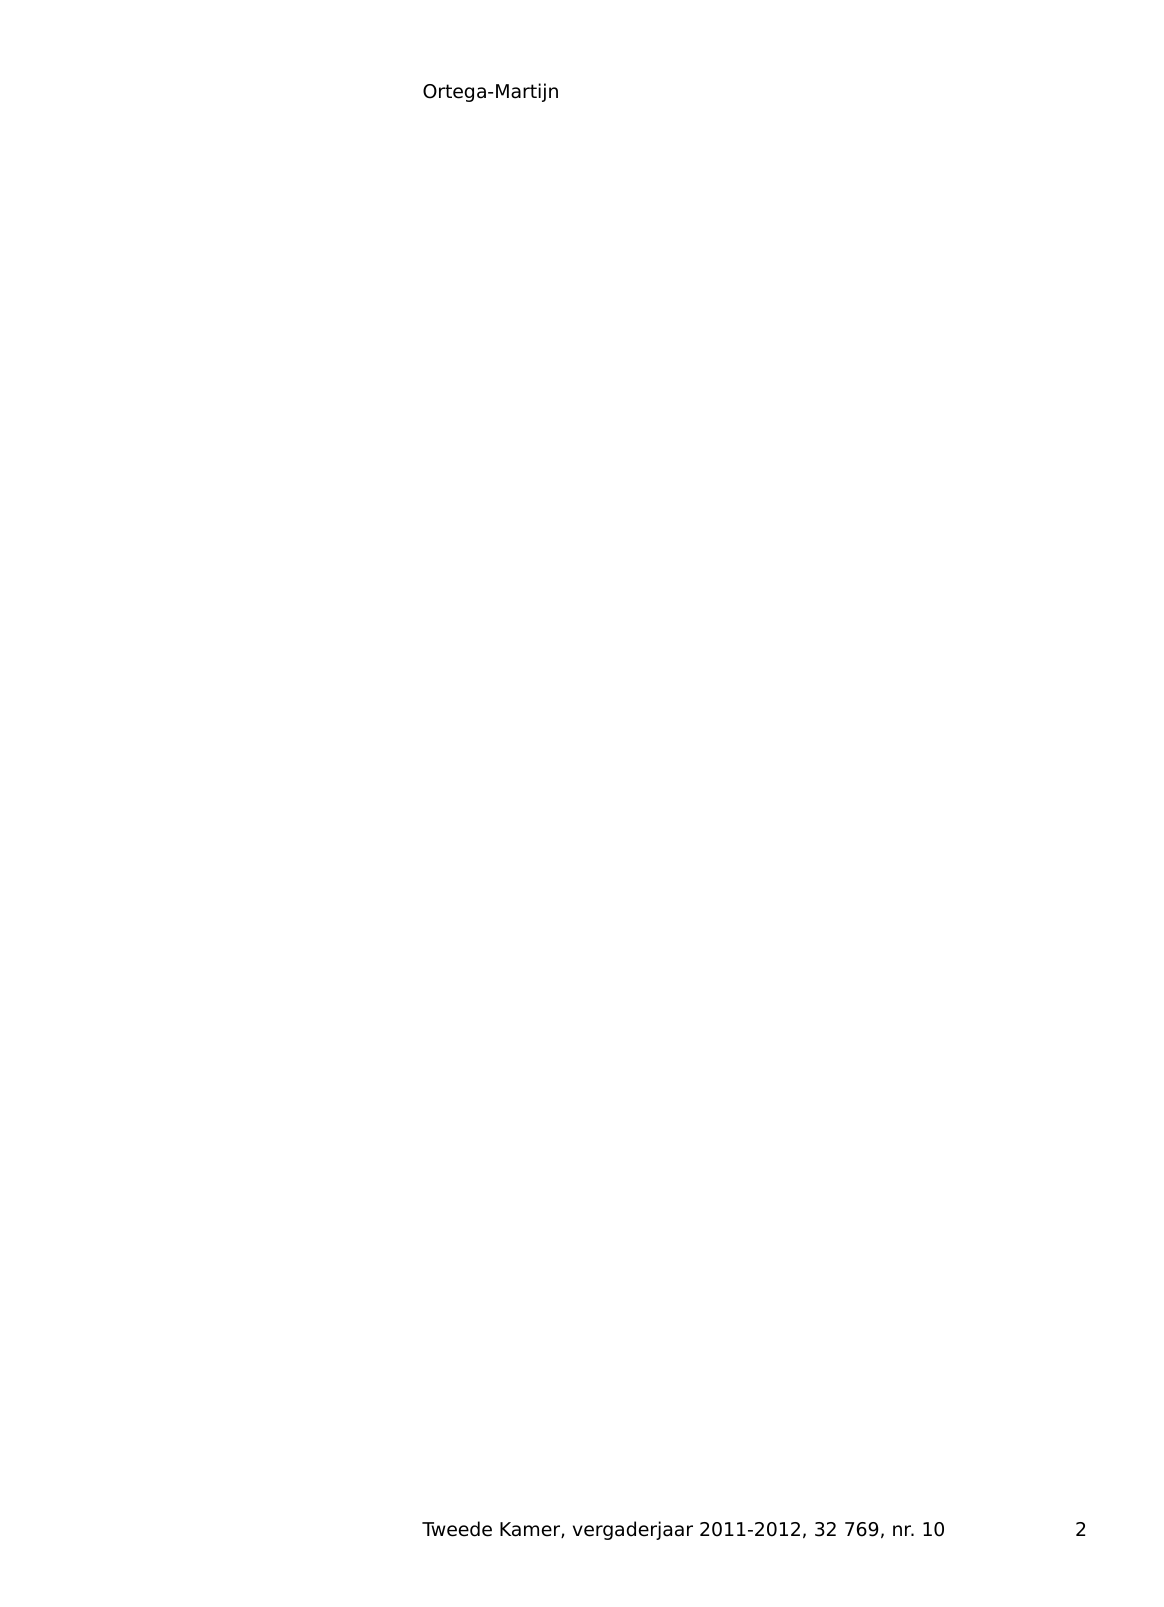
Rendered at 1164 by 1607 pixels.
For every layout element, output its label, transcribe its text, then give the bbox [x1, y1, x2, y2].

text Ortega-Martijn [422, 59, 1087, 103]
